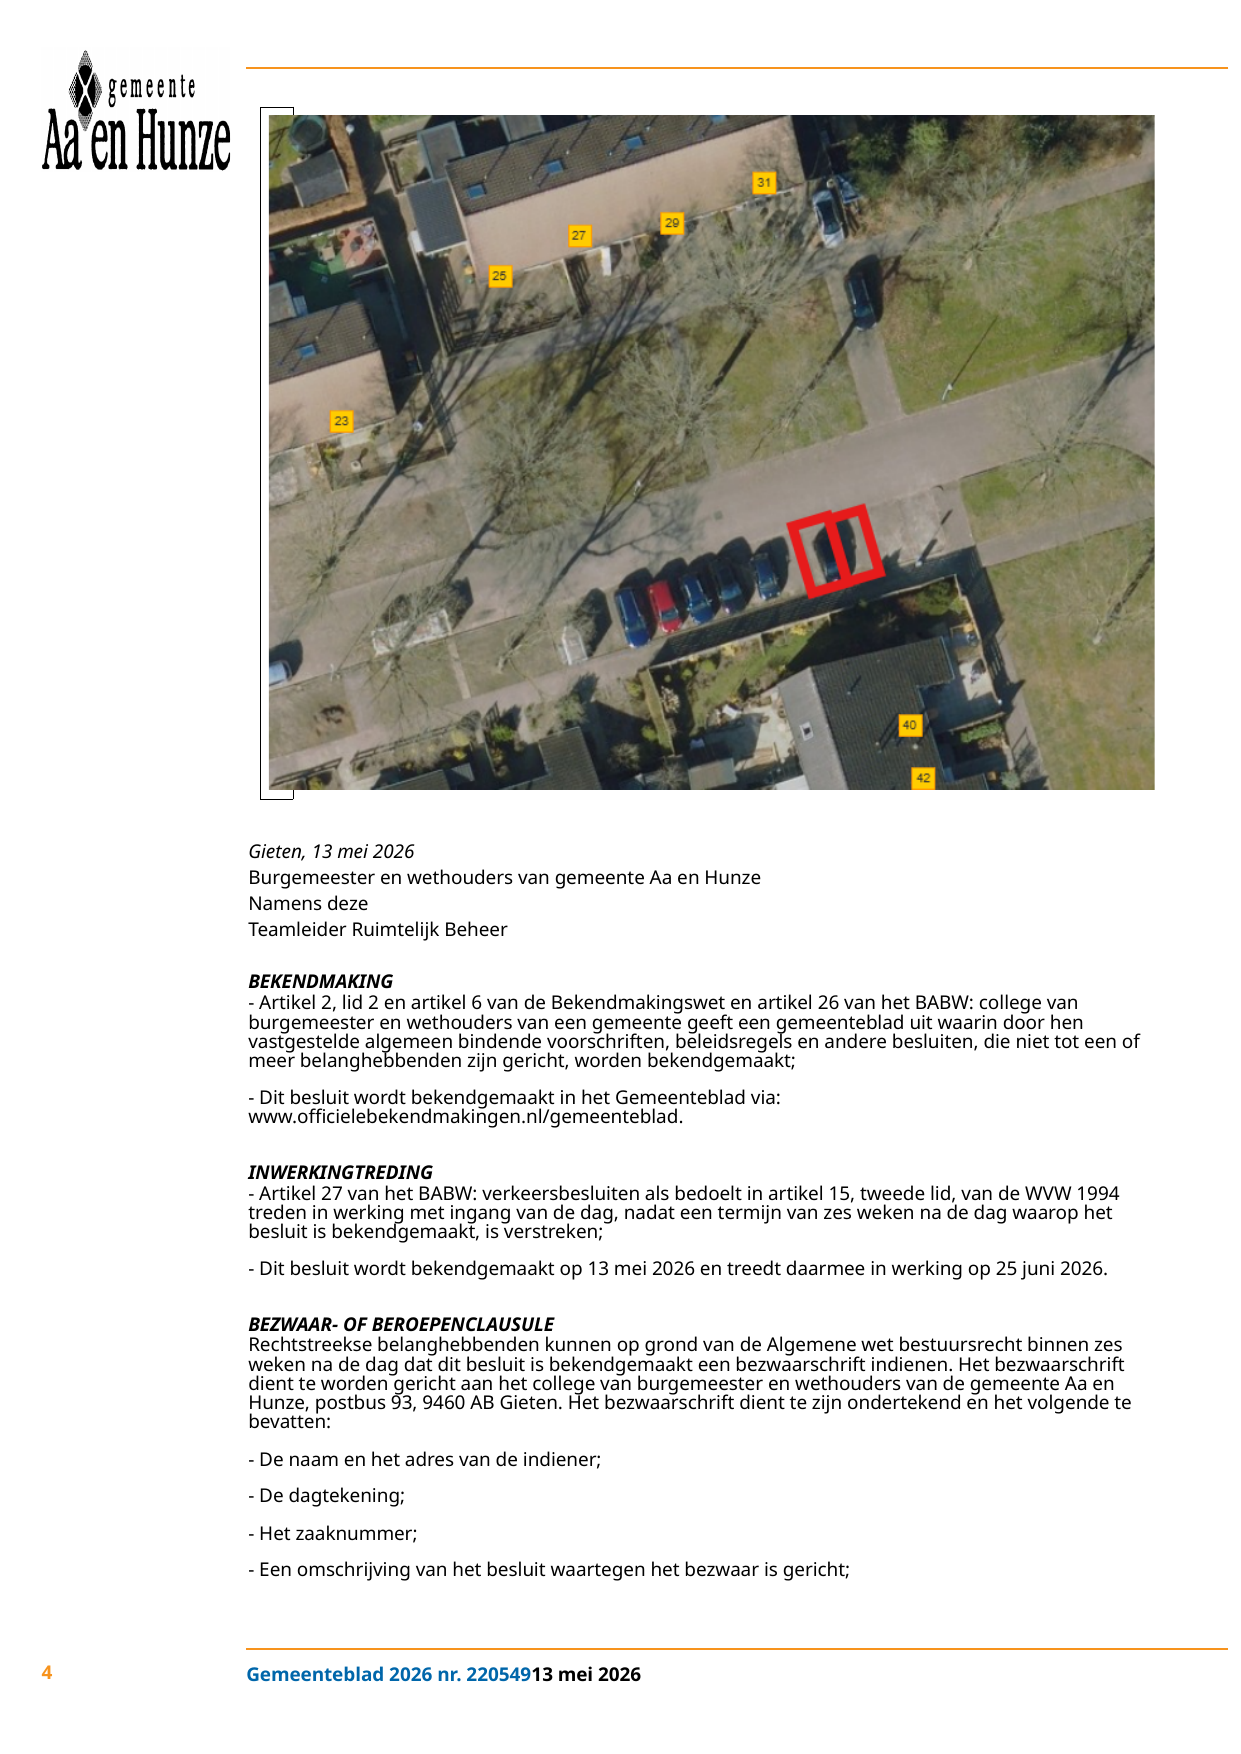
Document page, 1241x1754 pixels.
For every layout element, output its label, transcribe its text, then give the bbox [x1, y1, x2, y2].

text BEKENDMAKING [248, 969, 1152, 994]
text Namens deze [248, 890, 1152, 916]
text - Artikel 27 van het BABW: verkeersbesluiten als bedoelt in artikel 15, tweede lid, van de WVW 1994 treden in werking met ingang van de dag, nadat een termijn van zes weken na de dag waarop het besluit is bekendgemaakt, is verstreken; [248, 1185, 1152, 1242]
text Rechtstreekse belanghebbenden kunnen op grond van de Algemene wet bestuursrecht binnen zes weken na de dag dat dit besluit is bekendgemaakt een bezwaarschrift indienen. Het bezwaarschrift dient te worden gericht aan het college van burgemeester en wethouders van de gemeente Aa en Hunze, postbus 93, 9460 AB Gieten. Het bezwaarschrift dient te zijn ondertekend en het volgende te bevatten: [248, 1336, 1152, 1433]
text - Een omschrijving van het besluit waartegen het bezwaar is gericht; [248, 1561, 1152, 1581]
text - Dit besluit wordt bekendgemaakt in het Gemeenteblad via: www.officielebekendmakingen.nl/gemeenteblad. [248, 1089, 1152, 1128]
text - Het zaaknummer; [248, 1524, 1152, 1544]
text - Dit besluit wordt bekendgemaakt op 13 mei 2026 en treedt daarmee in werking op 25 juni 2026. [248, 1260, 1152, 1279]
text Teamleider Ruimtelijk Beheer [248, 916, 1152, 941]
text - De naam en het adres van de indiener; [248, 1451, 1152, 1470]
text Burgemeester en wethouders van gemeente Aa en Hunze [248, 864, 1152, 890]
picture [268, 115, 1155, 790]
text Gieten, 13 mei 2026 [248, 838, 1152, 864]
text BEZWAAR- OF BEROEPENCLAUSULE [248, 1311, 1152, 1336]
text - De dagtekening; [248, 1487, 1152, 1507]
text INWERKINGTREDING [248, 1159, 1152, 1185]
text - Artikel 2, lid 2 en artikel 6 van de Bekendmakingswet en artikel 26 van het BABW: college van burgemeester en wethouders van een gemeente geeft een gemeenteblad uit waarin door hen vastgestelde algemeen bindende voorschriften, beleidsregels en andere besluiten, die niet tot een of meer belanghebbenden zijn gericht, worden bekendgemaakt; [248, 994, 1152, 1071]
picture [41, 47, 231, 172]
